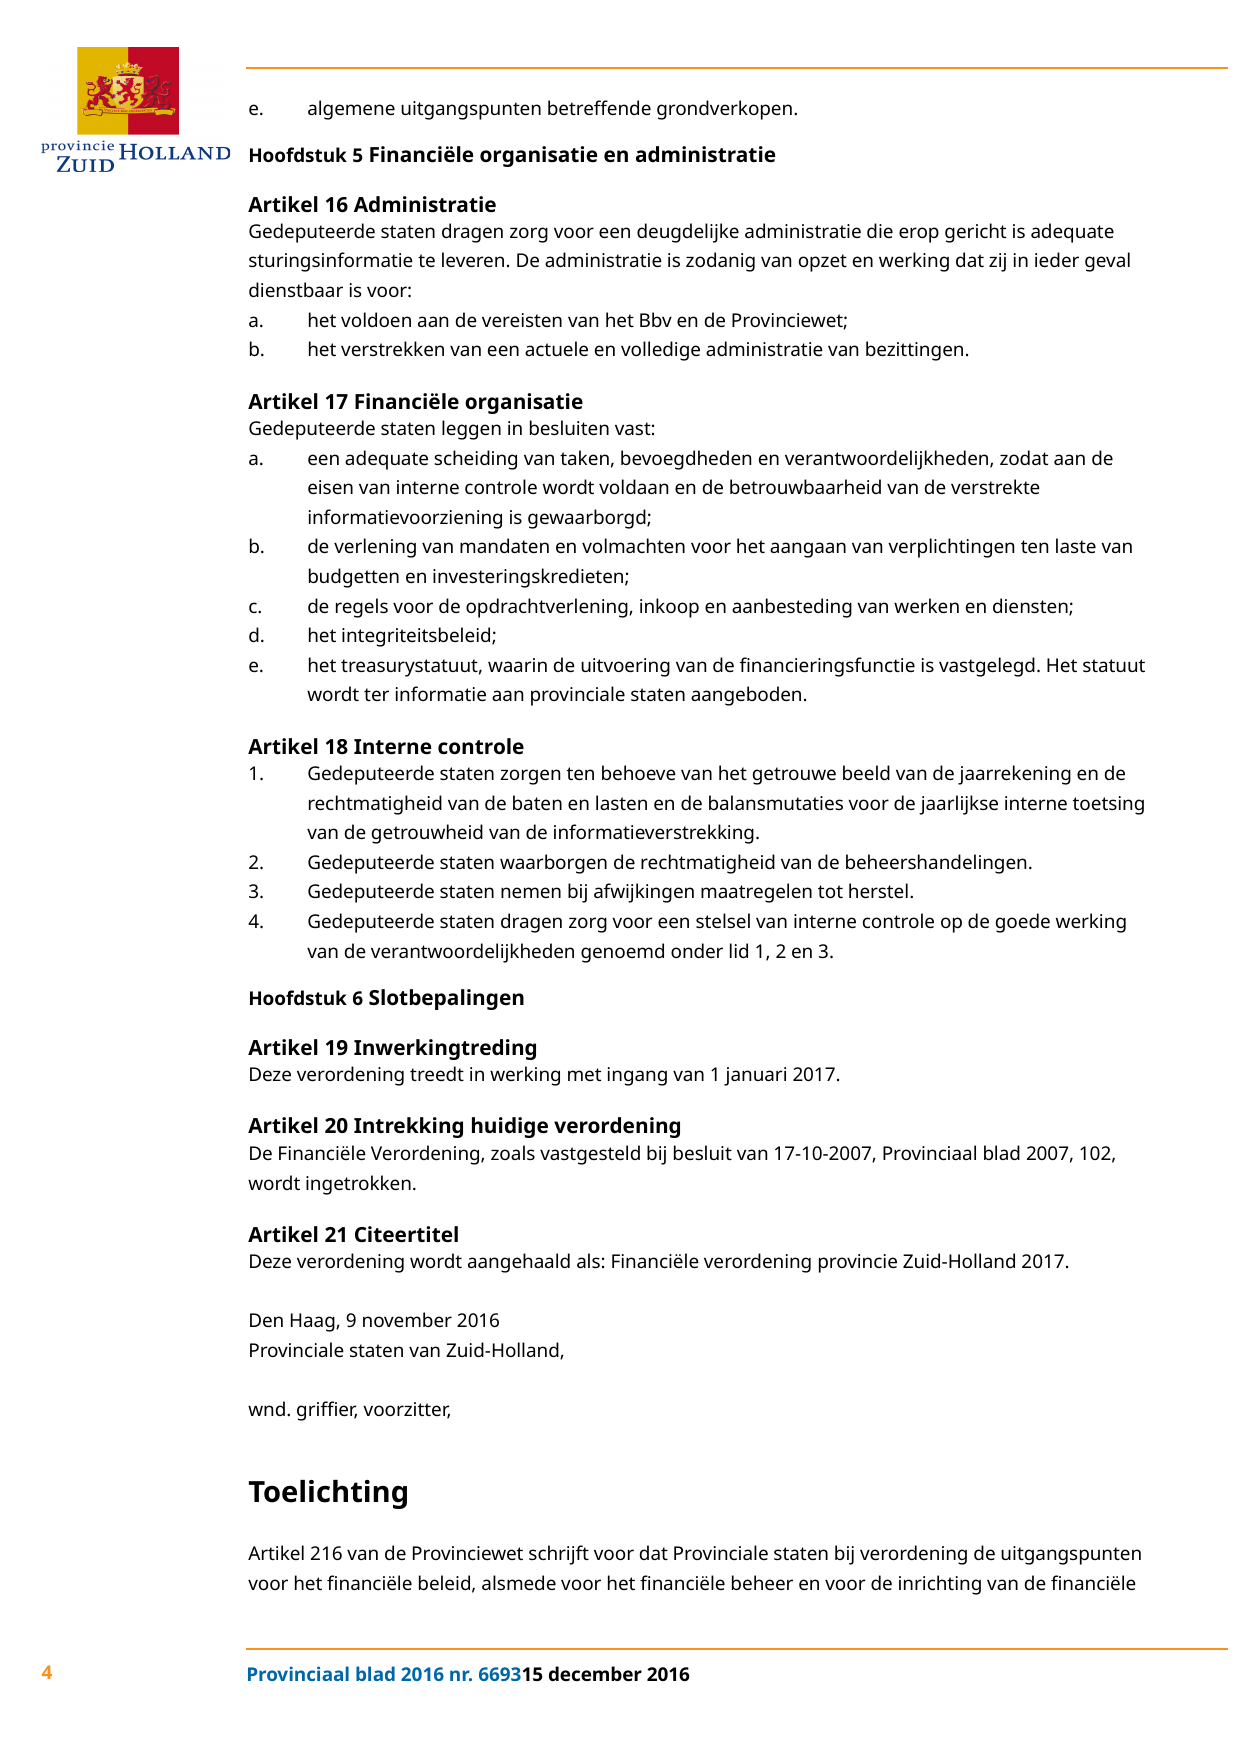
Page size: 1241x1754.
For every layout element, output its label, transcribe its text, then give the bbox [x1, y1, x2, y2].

text Artikel 19 Inwerkingtreding [248, 1033, 1152, 1061]
text Artikel 21 Citeertitel [248, 1220, 1152, 1248]
list Gedeputeerde staten zorgen ten behoeve van het getrouwe beeld van de jaarrekening en de rechtmatigheid van de baten en lasten en de balansmutaties voor de jaarlijkse interne toetsing van de getrouwheid van de informatieverstrekking. [248, 760, 1152, 845]
list het voldoen aan de vereisten van het Bbv en de Provinciewet; [248, 307, 1152, 333]
list het integriteitsbeleid; [248, 622, 1152, 648]
text Toelichting [248, 1472, 1152, 1511]
list het verstrekken van een actuele en volledige administratie van bezittingen. [248, 336, 1152, 362]
text Artikel 17 Financiële organisatie [248, 387, 1152, 415]
text Hoofdstuk 5 Financiële organisatie en administratie [248, 140, 1152, 169]
list Gedeputeerde staten waarborgen de rechtmatigheid van de beheershandelingen. [248, 849, 1152, 875]
text Gedeputeerde staten leggen in besluiten vast: [248, 415, 1152, 441]
text Gedeputeerde staten dragen zorg voor een deugdelijke administratie die erop gericht is adequate sturingsinformatie te leveren. De administratie is zodanig van opzet en werking dat zij in ieder geval dienstbaar is voor: [248, 218, 1152, 303]
list een adequate scheiding van taken, bevoegdheden en verantwoordelijkheden, zodat aan de eisen van interne controle wordt voldaan en de betrouwbaarheid van de verstrekte informatievoorziening is gewaarborgd; [248, 445, 1152, 530]
text Hoofdstuk 6 Slotbepalingen [248, 983, 1152, 1012]
text De Financiële Verordening, zoals vastgesteld bij besluit van 17-10-2007, Provinciaal blad 2007, 102, wordt ingetrokken. [248, 1140, 1152, 1195]
text Artikel 20 Intrekking huidige verordening [248, 1112, 1152, 1140]
list de verlening van mandaten en volmachten voor het aangaan van verplichtingen ten laste van budgetten en investeringskredieten; [248, 534, 1152, 589]
text wnd. griffier, voorzitter, [248, 1396, 1152, 1422]
list algemene uitgangspunten betreffende grondverkopen. [248, 95, 1152, 121]
list Gedeputeerde staten dragen zorg voor een stelsel van interne controle op de goede werking van de verantwoordelijkheden genoemd onder lid 1, 2 en 3. [248, 908, 1152, 964]
picture [41, 47, 231, 172]
text Artikel 16 Administratie [248, 190, 1152, 218]
text Deze verordening treedt in werking met ingang van 1 januari 2017. [248, 1061, 1152, 1087]
list Gedeputeerde staten nemen bij afwijkingen maatregelen tot herstel. [248, 879, 1152, 904]
list het treasurystatuut, waarin de uitvoering van de financieringsfunctie is vastgelegd. Het statuut wordt ter informatie aan provinciale staten aangeboden. [248, 652, 1152, 707]
text Den Haag, 9 november 2016 [248, 1308, 1152, 1333]
list de regels voor de opdrachtverlening, inkoop en aanbesteding van werken en diensten; [248, 593, 1152, 618]
text Artikel 216 van de Provinciewet schrijft voor dat Provinciale staten bij verordening de uitgangspunten voor het financiële beleid, alsmede voor het financiële beheer en voor de inrichting van de financiële [248, 1541, 1152, 1596]
text Provinciale staten van Zuid-Holland, [248, 1337, 1152, 1363]
text Deze verordening wordt aangehaald als: Financiële verordening provincie Zuid-Holland 2017. [248, 1248, 1152, 1274]
text Artikel 18 Interne controle [248, 732, 1152, 760]
